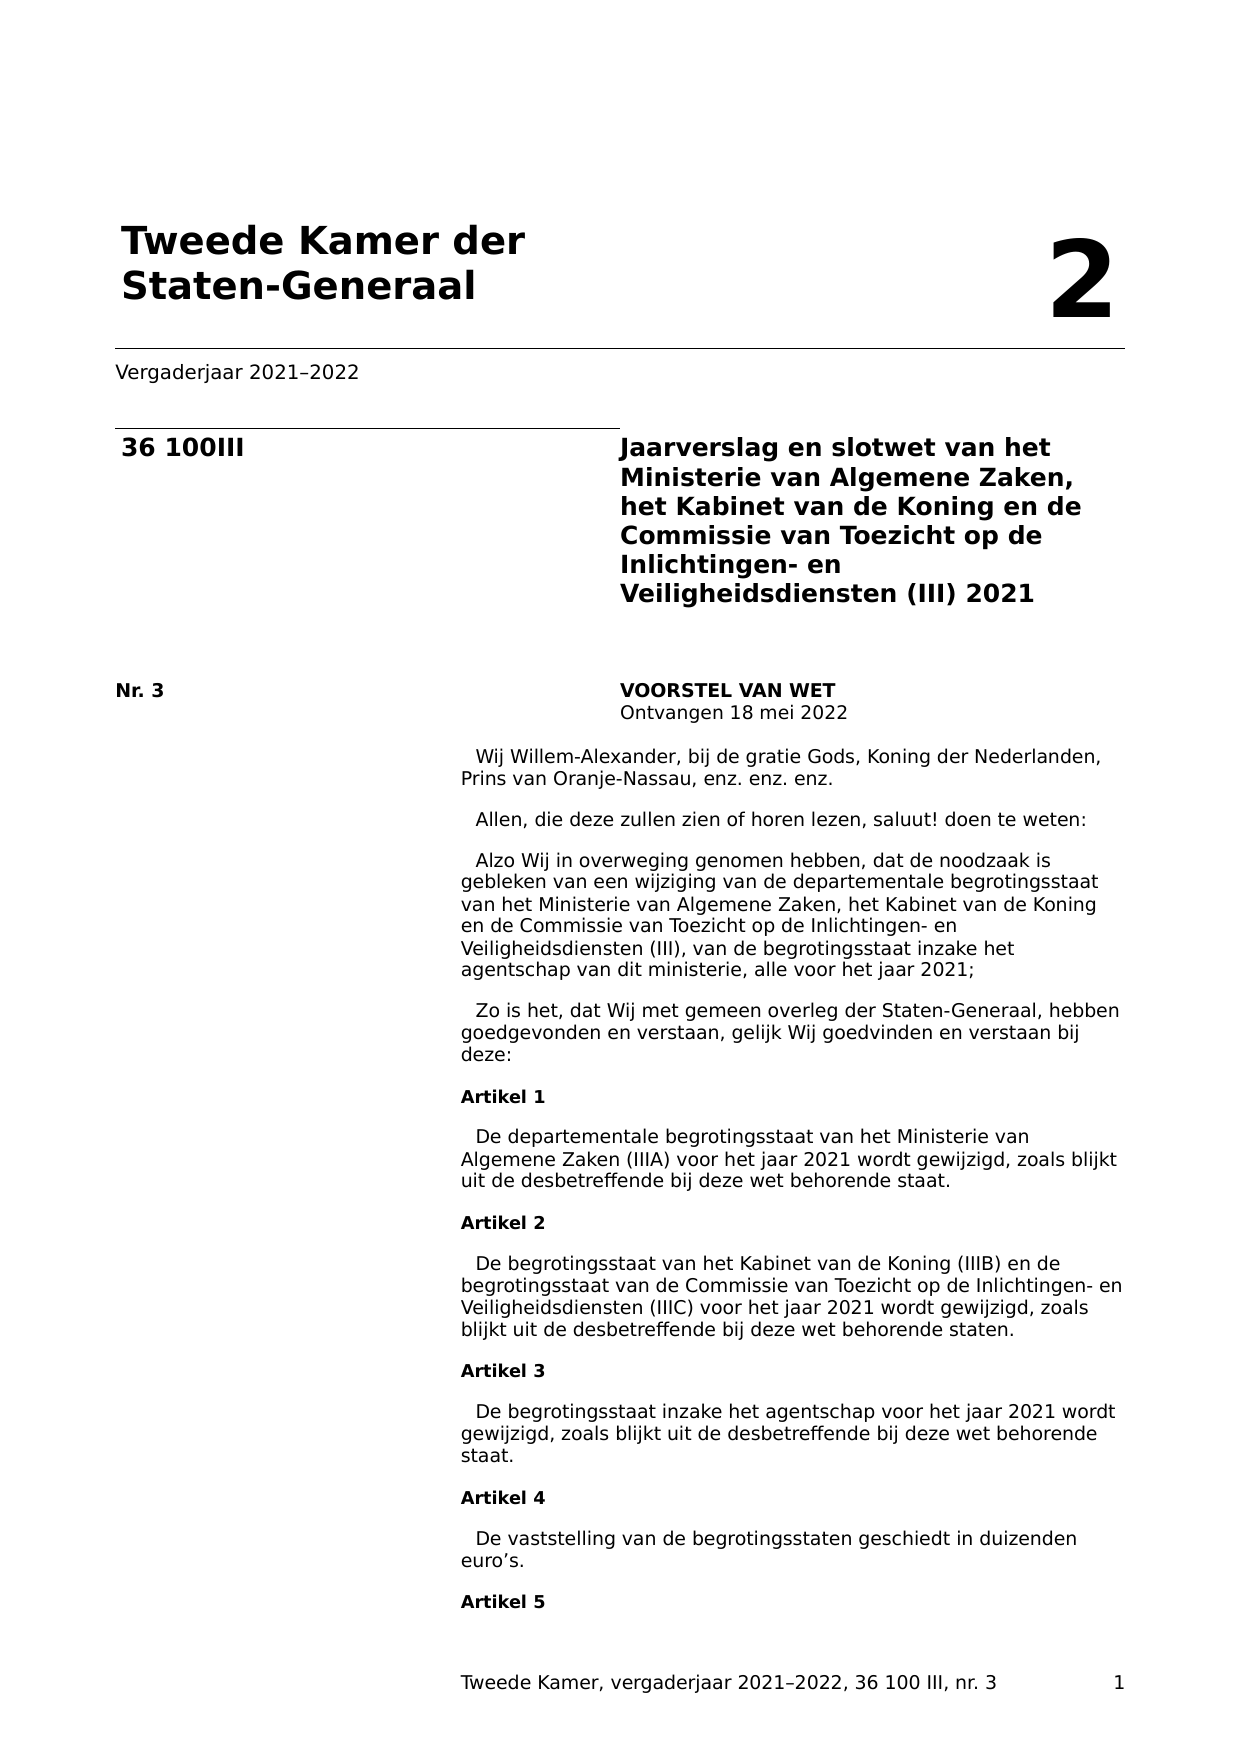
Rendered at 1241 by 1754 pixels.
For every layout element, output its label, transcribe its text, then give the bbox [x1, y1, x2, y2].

text Allen, die deze zullen zien of horen lezen, saluut! doen te weten: [461, 809, 1125, 831]
table_header Jaarverslag en slotwet van het Ministerie van Algemene Zaken, het Kabinet van de Koning en de Commissie van Toezicht op de Inlichtingen- en Veiligheidsdiensten (III) 2021 [620, 428, 1125, 614]
text De begrotingsstaat inzake het agentschap voor het jaar 2021 wordt gewijzigd, zoals blijkt uit de desbetreffende bij deze wet behorende staat. [461, 1401, 1125, 1467]
text De begrotingsstaat van het Kabinet van de Koning (IIIB) en de begrotingsstaat van de Commissie van Toezicht op de Inlichtingen- en Veiligheidsdiensten (IIIC) voor het jaar 2021 wordt gewijzigd, zoals blijkt uit de desbetreffende bij deze wet behorende staten. [461, 1253, 1125, 1341]
table_header Nr. 3 [115, 680, 620, 746]
title Artikel 3 [461, 1359, 1125, 1382]
title Artikel 1 [461, 1085, 1125, 1108]
table_header Voorstel van wet Ontvangen 18 mei 2022 [620, 680, 1125, 746]
title Artikel 4 [461, 1486, 1125, 1509]
title Artikel 5 [461, 1590, 1125, 1613]
text De vaststelling van de begrotingsstaten geschiedt in duizenden euro’s. [461, 1527, 1125, 1571]
text De departementale begrotingsstaat van het Ministerie van Algemene Zaken (IIIA) voor het jaar 2021 wordt gewijzigd, zoals blijkt uit de desbetreffende bij deze wet behorende staat. [461, 1126, 1125, 1192]
table_cell Vergaderjaar 2021–2022 [115, 349, 1125, 384]
table_header Tweede Kamer der Staten-Generaal [115, 213, 620, 348]
text Alzo Wij in overweging genomen hebben, dat de noodzaak is gebleken van een wijziging van de departementale begrotingsstaat van het Ministerie van Algemene Zaken, het Kabinet van de Koning en de Commissie van Toezicht op de Inlichtingen- en Veiligheidsdiensten (III), van de begrotingsstaat inzake het agentschap van dit ministerie, alle voor het jaar 2021; [461, 849, 1125, 981]
title Artikel 2 [461, 1211, 1125, 1234]
text Wij Willem-Alexander, bij de gratie Gods, Koning der Nederlanden, Prins van Oranje-Nassau, enz. enz. enz. [461, 746, 1125, 790]
text Zo is het, dat Wij met gemeen overleg der Staten-Generaal, hebben goedgevonden en verstaan, gelijk Wij goedvinden en verstaan bij deze: [461, 1000, 1125, 1066]
table_header 2 [620, 213, 1125, 348]
table_header 36 100III [115, 429, 620, 614]
